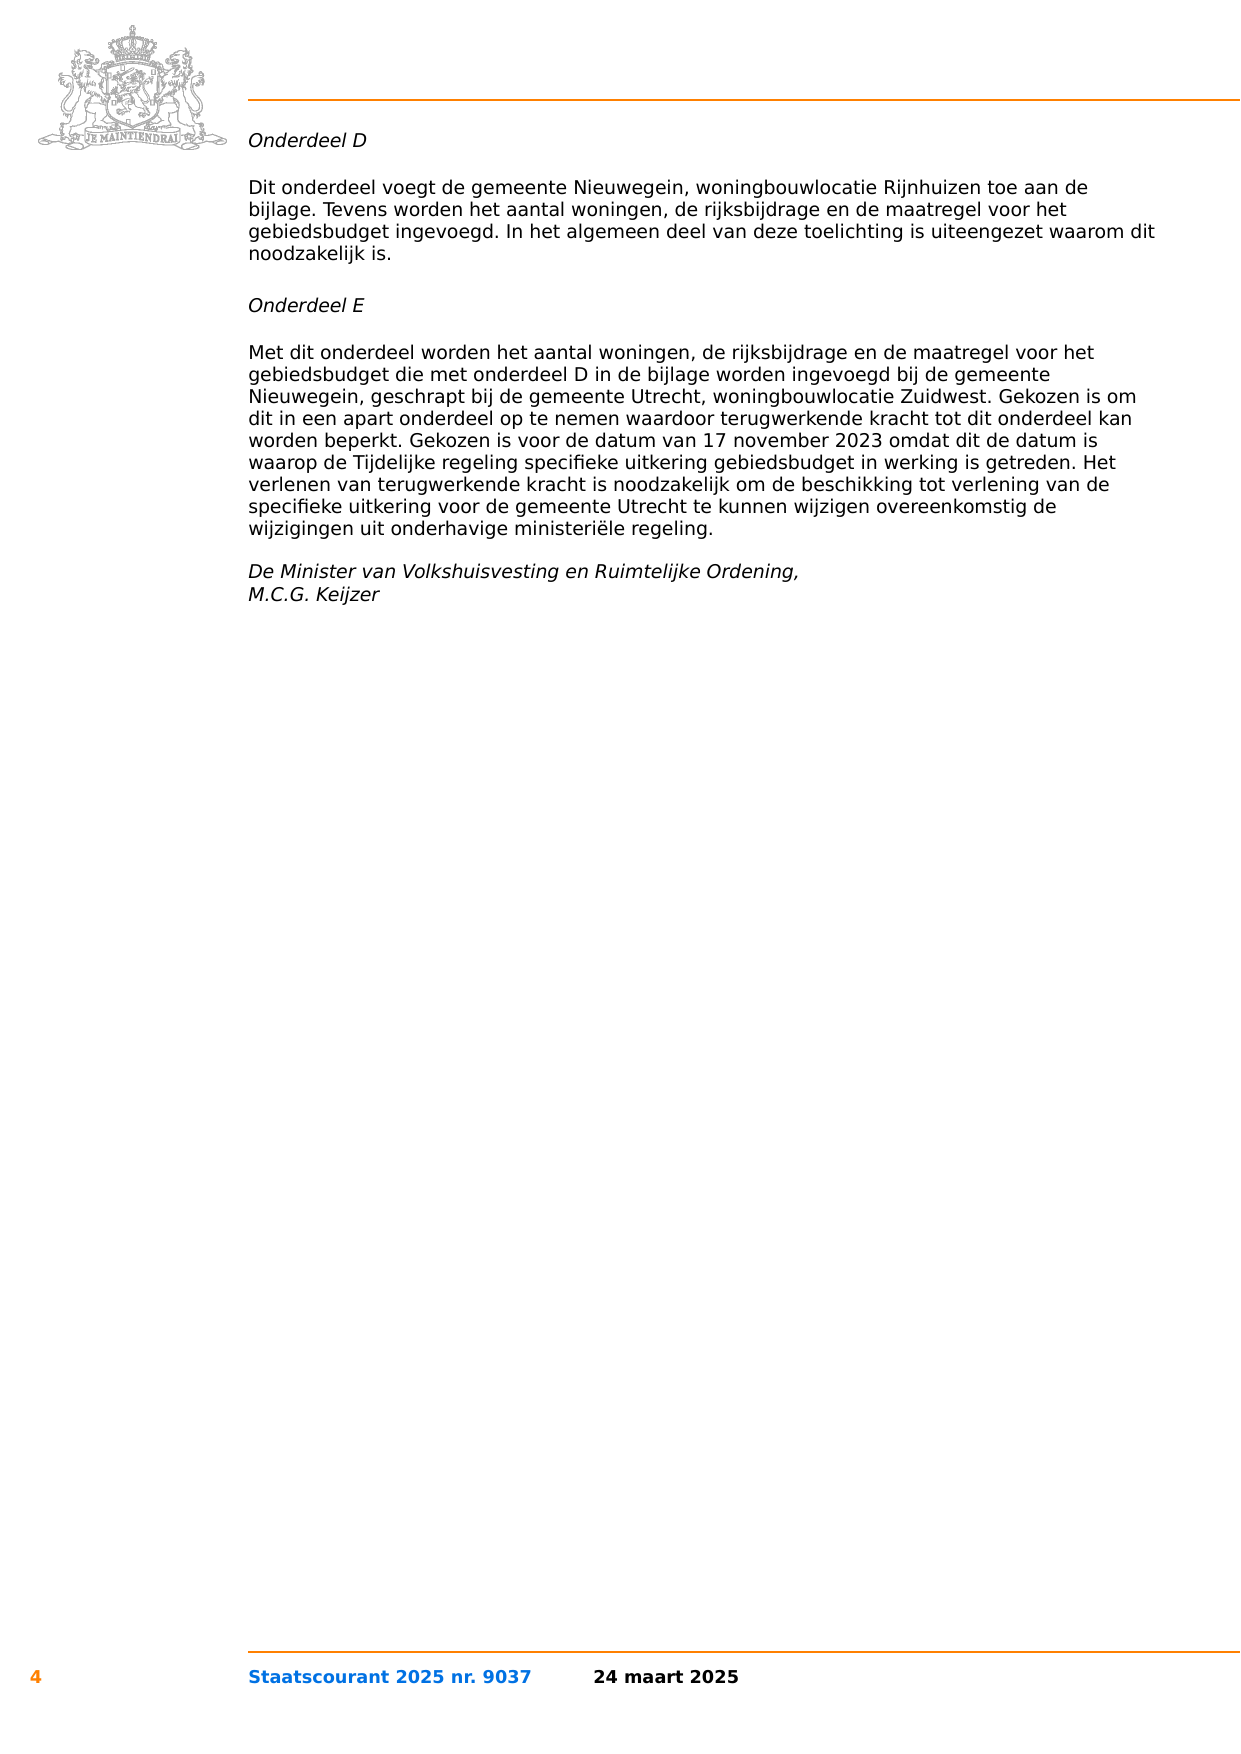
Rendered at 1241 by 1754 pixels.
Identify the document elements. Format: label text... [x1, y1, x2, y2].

picture [38, 25, 227, 150]
subtitle Onderdeel E [248, 295, 1163, 317]
subtitle Onderdeel D [248, 130, 1163, 152]
text De Minister van Volkshuisvesting en Ruimtelijke Ordening, M.C.G. Keijzer [248, 561, 1163, 605]
text Dit onderdeel voegt de gemeente Nieuwegein, woningbouwlocatie Rijnhuizen toe aan de bijlage. Tevens worden het aantal woningen, de rijksbijdrage en de maatregel voor het gebiedsbudget ingevoegd. In het algemeen deel van deze toelichting is uiteengezet waarom dit noodzakelijk is. [248, 177, 1163, 265]
text Met dit onderdeel worden het aantal woningen, de rijksbijdrage en de maatregel voor het gebiedsbudget die met onderdeel D in de bijlage worden ingevoegd bij de gemeente Nieuwegein, geschrapt bij de gemeente Utrecht, woningbouwlocatie Zuidwest. Gekozen is om dit in een apart onderdeel op te nemen waardoor terugwerkende kracht tot dit onderdeel kan worden beperkt. Gekozen is voor de datum van 17 november 2023 omdat dit de datum is waarop de Tijdelijke regeling specifieke uitkering gebiedsbudget in werking is getreden. Het verlenen van terugwerkende kracht is noodzakelijk om de beschikking tot verlening van de specifieke uitkering voor de gemeente Utrecht te kunnen wijzigen overeenkomstig de wijzigingen uit onderhavige ministeriële regeling. [248, 342, 1163, 539]
